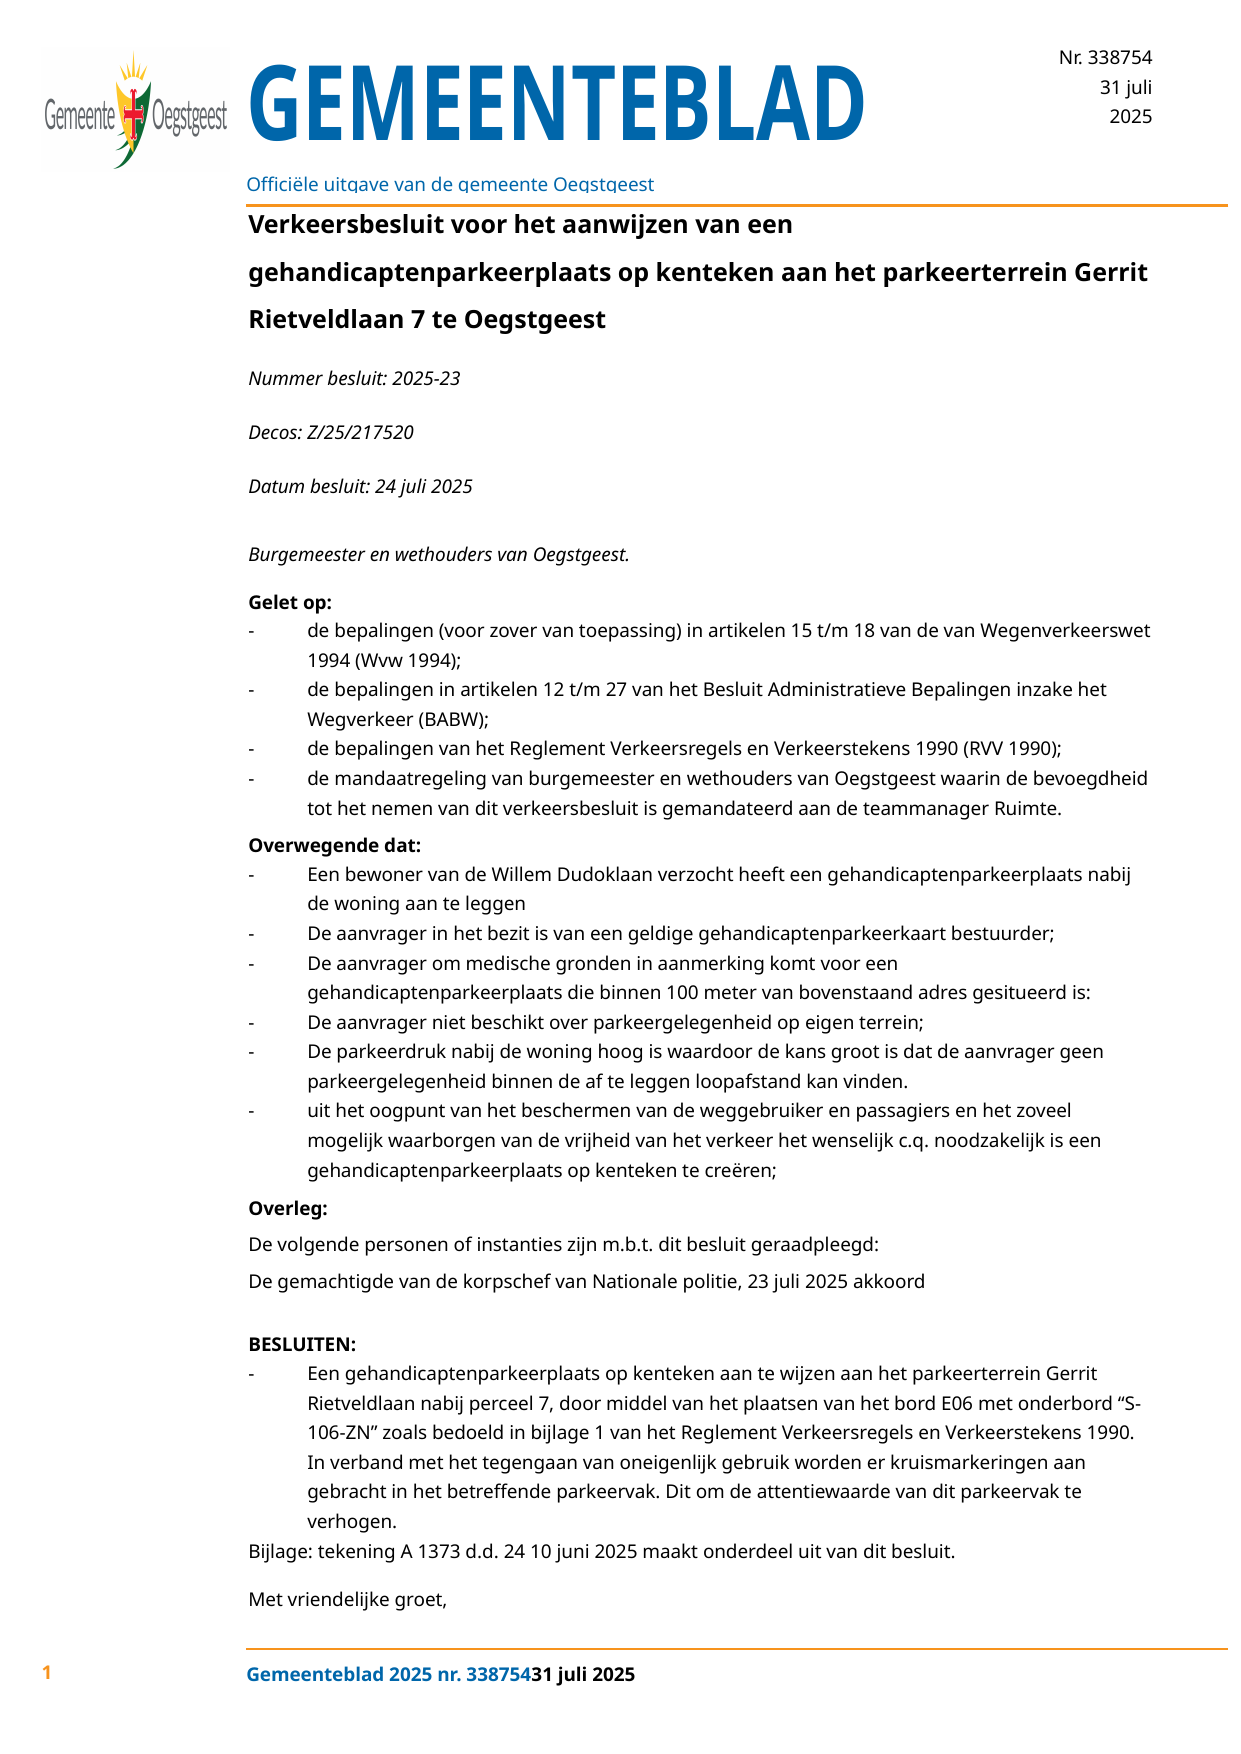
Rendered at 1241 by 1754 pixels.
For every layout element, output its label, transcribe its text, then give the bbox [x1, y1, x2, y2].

text Datum besluit: 24 juli 2025 [248, 474, 1152, 499]
text Verkeersbesluit voor het aanwijzen van een gehandicaptenparkeerplaats op kenteken aan het parkeerterrein Gerrit Rietveldlaan 7 te Oegstgeest [248, 207, 1152, 336]
text De gemachtigde van de korpschef van Nationale politie, 23 juli 2025 akkoord [248, 1268, 1152, 1294]
list Een gehandicaptenparkeerplaats op kenteken aan te wijzen aan het parkeerterrein Gerrit Rietveldlaan nabij perceel 7, door middel van het plaatsen van het bord E06 met onderbord “S-106-ZN” zoals bedoeld in bijlage 1 van het Reglement Verkeersregels en Verkeerstekens 1990. In verband met het tegengaan van oneigenlijk gebruik worden er kruismarkeringen aan gebracht in het betreffende parkeervak. Dit om de attentiewaarde van dit parkeervak te verhogen. [248, 1360, 1152, 1534]
list Een bewoner van de Willem Dudoklaan verzocht heeft een gehandicaptenparkeerplaats nabij de woning aan te leggen [248, 861, 1152, 916]
picture [41, 47, 231, 172]
text Gelet op: [248, 589, 1152, 615]
text Burgemeester en wethouders van Oegstgeest. [248, 541, 1152, 567]
list de bepalingen (voor zover van toepassing) in artikelen 15 t/m 18 van de van Wegenverkeerswet 1994 (Wvw 1994); [248, 617, 1152, 673]
list de bepalingen in artikelen 12 t/m 27 van het Besluit Administratieve Bepalingen inzake het Wegverkeer (BABW); [248, 676, 1152, 732]
text Overwegende dat: [248, 833, 1152, 858]
list uit het oogpunt van het beschermen van de weggebruiker en passagiers en het zoveel mogelijk waarborgen van de vrijheid van het verkeer het wenselijk c.q. noodzakelijk is een gehandicaptenparkeerplaats op kenteken te creëren; [248, 1098, 1152, 1183]
text Overleg: [248, 1195, 1152, 1221]
list De parkeerdruk nabij de woning hoog is waardoor de kans groot is dat de aanvrager geen parkeergelegenheid binnen de af te leggen loopafstand kan vinden. [248, 1038, 1152, 1094]
list de mandaatregeling van burgemeester en wethouders van Oegstgeest waarin de bevoegdheid tot het nemen van dit verkeersbesluit is gemandateerd aan de teammanager Ruimte. [248, 765, 1152, 821]
list De aanvrager om medische gronden in aanmerking komt voor een gehandicaptenparkeerplaats die binnen 100 meter van bovenstaand adres gesitueerd is: [248, 950, 1152, 1005]
text Bijlage: tekening A 1373 d.d. 24 10 juni 2025 maakt onderdeel uit van dit besluit. [248, 1538, 1152, 1564]
list De aanvrager in het bezit is van een geldige gehandicaptenparkeerkaart bestuurder; [248, 920, 1152, 946]
text De volgende personen of instanties zijn m.b.t. dit besluit geraadpleegd: [248, 1231, 1152, 1257]
text Nummer besluit: 2025-23 [248, 366, 1152, 391]
text Met vriendelijke groet, [248, 1586, 1152, 1611]
text Decos: Z/25/217520 [248, 419, 1152, 445]
text BESLUITEN: [248, 1331, 1152, 1357]
list de bepalingen van het Reglement Verkeersregels en Verkeerstekens 1990 (RVV 1990); [248, 736, 1152, 761]
list De aanvrager niet beschikt over parkeergelegenheid op eigen terrein; [248, 1009, 1152, 1035]
